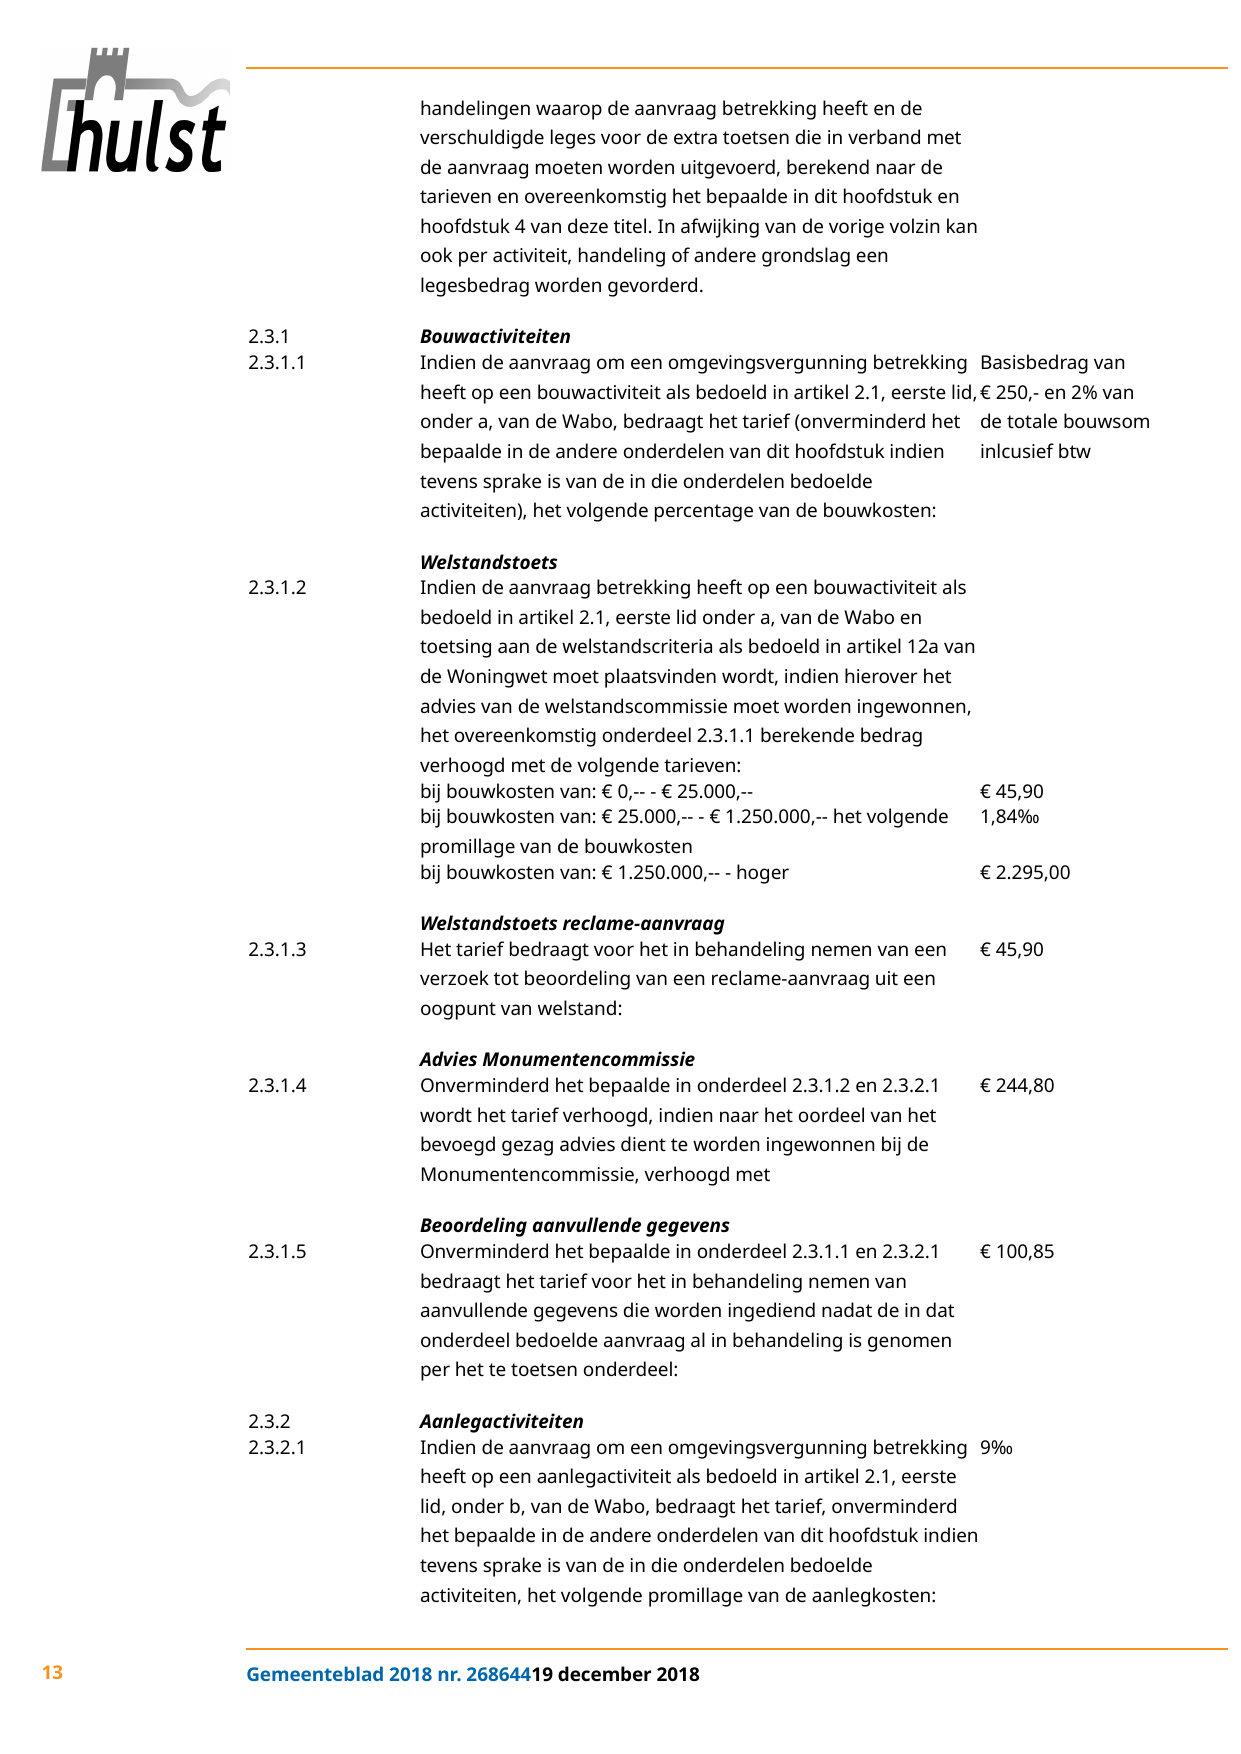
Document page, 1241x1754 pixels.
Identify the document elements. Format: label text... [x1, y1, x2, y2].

table_cell Bouwactiviteiten [420, 324, 980, 349]
table_cell [420, 523, 980, 549]
table_cell [980, 1213, 1152, 1238]
table_cell 9‰ [980, 1434, 1152, 1607]
table_cell 2.3.2 [248, 1408, 420, 1434]
table_cell [980, 549, 1152, 574]
table_cell [980, 1408, 1152, 1434]
table_cell [248, 885, 420, 910]
table_cell [980, 575, 1152, 778]
table_cell handelingen waarop de aanvraag betrekking heeft en de verschuldigde leges voor de extra toetsen die in verband met de aanvraag moeten worden uitgevoerd, berekend naar de tarieven en overeenkomstig het bepaalde in dit hoofdstuk en hoofdstuk 4 van deze titel. In afwijking van de vorige volzin kan ook per activiteit, handeling of andere grondslag een legesbedrag worden gevorderd. [420, 95, 980, 298]
table_cell [980, 298, 1152, 324]
table_cell 2.3.2.1 [248, 1434, 420, 1607]
table_cell [980, 324, 1152, 349]
table_cell 1,84‰ [980, 804, 1152, 859]
table_cell bij bouwkosten van: € 1.250.000,-- - hoger [420, 859, 980, 884]
table_cell bij bouwkosten van: € 0,-- - € 25.000,-- [420, 778, 980, 803]
table_cell [980, 885, 1152, 910]
table_cell [248, 1187, 420, 1213]
table_cell [420, 885, 980, 910]
table_cell € 244,80 [980, 1073, 1152, 1187]
table_cell Onverminderd het bepaalde in onderdeel 2.3.1.1 en 2.3.2.1 bedraagt het tarief voor het in behandeling nemen van aanvullende gegevens die worden ingediend nadat de in dat onderdeel bedoelde aanvraag al in behandeling is genomen per het te toetsen onderdeel: [420, 1238, 980, 1382]
table_cell Indien de aanvraag om een omgevingsvergunning betrekking heeft op een bouwactiviteit als bedoeld in artikel 2.1, eerste lid, onder a, van de Wabo, bedraagt het tarief (onverminderd het bepaalde in de andere onderdelen van dit hoofdstuk indien tevens sprake is van de in die onderdelen bedoelde activiteiten), het volgende percentage van de bouwkosten: [420, 350, 980, 523]
table_cell [248, 1213, 420, 1238]
table_cell Welstandstoets reclame-aanvraag [420, 910, 980, 936]
table_cell [980, 1047, 1152, 1072]
table_cell [980, 1021, 1152, 1047]
table_cell [248, 95, 420, 298]
table_cell bij bouwkosten van: € 25.000,-- - € 1.250.000,-- het volgende promillage van de bouwkosten [420, 804, 980, 859]
table_cell [248, 910, 420, 936]
table_cell [980, 523, 1152, 549]
table_cell Welstandstoets [420, 549, 980, 574]
table_cell Aanlegactiviteiten [420, 1408, 980, 1434]
table_cell 2.3.1 [248, 324, 420, 349]
table_cell [420, 1383, 980, 1408]
table_cell € 45,90 [980, 778, 1152, 803]
table_cell 2.3.1.2 [248, 575, 420, 778]
table_cell [248, 778, 420, 803]
table_cell [420, 298, 980, 324]
table_cell [248, 859, 420, 884]
table_cell [248, 298, 420, 324]
table_cell [248, 1383, 420, 1408]
table_cell 2.3.1.4 [248, 1073, 420, 1187]
table_cell Indien de aanvraag betrekking heeft op een bouwactiviteit als bedoeld in artikel 2.1, eerste lid onder a, van de Wabo en toetsing aan de welstandscriteria als bedoeld in artikel 12a van de Woningwet moet plaatsvinden wordt, indien hierover het advies van de welstandscommissie moet worden ingewonnen, het overeenkomstig onderdeel 2.3.1.1 berekende bedrag verhoogd met de volgende tarieven: [420, 575, 980, 778]
table_cell [248, 523, 420, 549]
table_cell Advies Monumentencommissie [420, 1047, 980, 1072]
table_cell [248, 804, 420, 859]
table_cell 2.3.1.5 [248, 1238, 420, 1382]
table_cell [248, 549, 420, 574]
table_cell € 100,85 [980, 1238, 1152, 1382]
table_cell [980, 910, 1152, 936]
table_cell [420, 1187, 980, 1213]
table_cell [980, 1187, 1152, 1213]
table_cell Het tarief bedraagt voor het in behandeling nemen van een verzoek tot beoordeling van een reclame-aanvraag uit een oogpunt van welstand: [420, 936, 980, 1021]
table_cell Onverminderd het bepaalde in onderdeel 2.3.1.2 en 2.3.2.1 wordt het tarief verhoogd, indien naar het oordeel van het bevoegd gezag advies dient te worden ingewonnen bij de Monumentencommissie, verhoogd met [420, 1073, 980, 1187]
table_cell 2.3.1.1 [248, 350, 420, 523]
table_cell [980, 95, 1152, 298]
table_cell € 45,90 [980, 936, 1152, 1021]
table_cell 2.3.1.3 [248, 936, 420, 1021]
table_cell [420, 1021, 980, 1047]
table_cell [980, 1383, 1152, 1408]
picture [41, 47, 231, 172]
table_cell [248, 1047, 420, 1072]
table_cell Basisbedrag van € 250,- en 2% van de totale bouwsom inlcusief btw [980, 350, 1152, 523]
table_cell Indien de aanvraag om een omgevingsvergunning betrekking heeft op een aanlegactiviteit als bedoeld in artikel 2.1, eerste lid, onder b, van de Wabo, bedraagt het tarief, onverminderd het bepaalde in de andere onderdelen van dit hoofdstuk indien tevens sprake is van de in die onderdelen bedoelde activiteiten, het volgende promillage van de aanlegkosten: [420, 1434, 980, 1607]
table_cell [248, 1021, 420, 1047]
table_cell Beoordeling aanvullende gegevens [420, 1213, 980, 1238]
table_cell € 2.295,00 [980, 859, 1152, 884]
